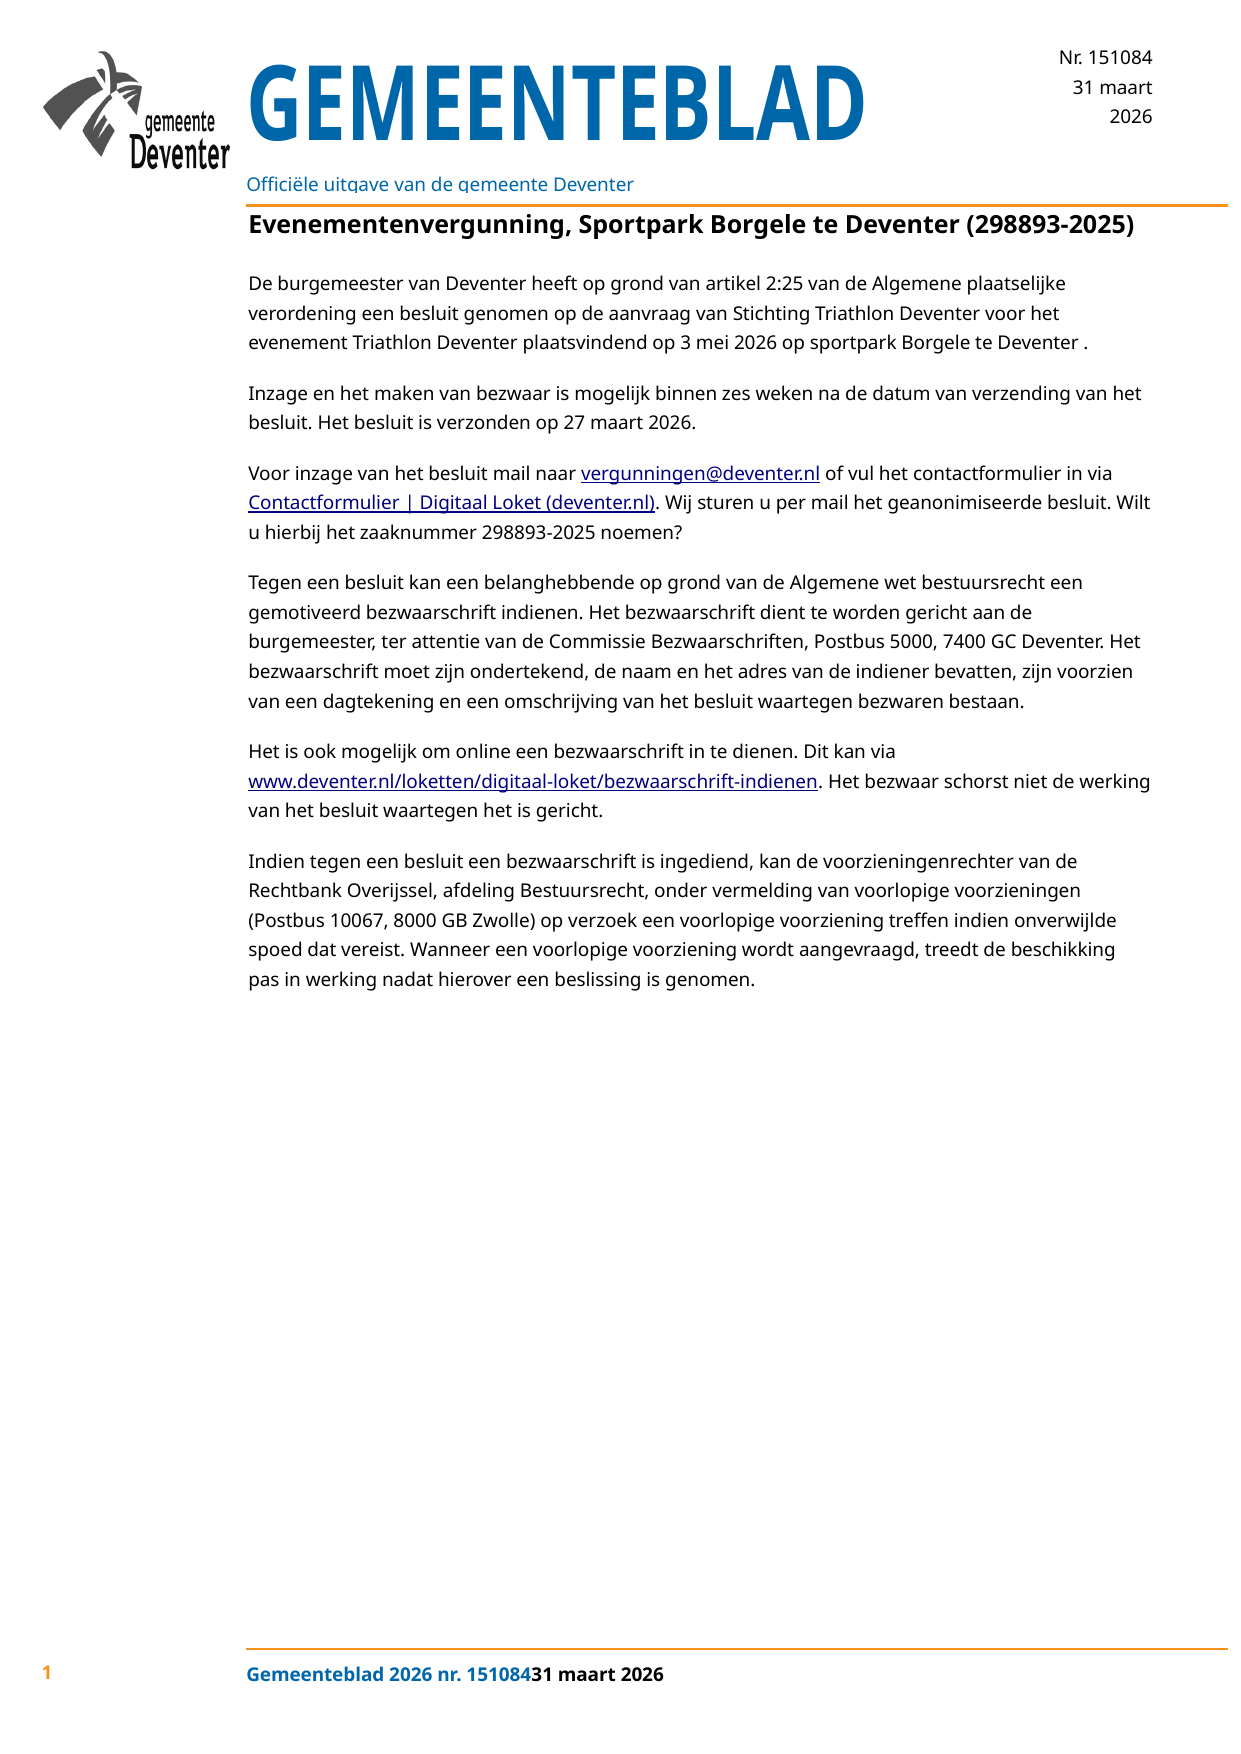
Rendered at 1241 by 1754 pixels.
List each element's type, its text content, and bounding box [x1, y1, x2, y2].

text Inzage en het maken van bezwaar is mogelijk binnen zes weken na de datum van verzending van het besluit. Het besluit is verzonden op 27 maart 2026. [248, 380, 1152, 435]
text Evenementenvergunning, Sportpark Borgele te Deventer (298893-2025) [248, 207, 1152, 241]
text Indien tegen een besluit een bezwaarschrift is ingediend, kan de voorzieningenrechter van de Rechtbank Overijssel, afdeling Bestuursrecht, onder vermelding van voorlopige voorzieningen (Postbus 10067, 8000 GB Zwolle) op verzoek een voorlopige voorziening treffen indien onverwijlde spoed dat vereist. Wanneer een voorlopige voorziening wordt aangevraagd, treedt de beschikking pas in werking nadat hierover een beslissing is genomen. [248, 848, 1152, 992]
picture [41, 47, 231, 172]
text Tegen een besluit kan een belanghebbende op grond van de Algemene wet bestuursrecht een gemotiveerd bezwaarschrift indienen. Het bezwaarschrift dient te worden gericht aan de burgemeester, ter attentie van de Commissie Bezwaarschriften, Postbus 5000, 7400 GC Deventer. Het bezwaarschrift moet zijn ondertekend, de naam en het adres van de indiener bevatten, zijn voorzien van een dagtekening en een omschrijving van het besluit waartegen bezwaren bestaan. [248, 569, 1152, 713]
text Het is ook mogelijk om online een bezwaarschrift in te dienen. Dit kan via www.deventer.nl/loketten/digitaal-loket/bezwaarschrift-indienen. Het bezwaar schorst niet de werking van het besluit waartegen het is gericht. [248, 738, 1152, 823]
text De burgemeester van Deventer heeft op grond van artikel 2:25 van de Algemene plaatselijke verordening een besluit genomen op de aanvraag van Stichting Triathlon Deventer voor het evenement Triathlon Deventer plaatsvindend op 3 mei 2026 op sportpark Borgele te Deventer . [248, 270, 1152, 355]
text Voor inzage van het besluit mail naar vergunningen@deventer.nl of vul het contactformulier in via Contactformulier | Digitaal Loket (deventer.nl). Wij sturen u per mail het geanonimiseerde besluit. Wilt u hierbij het zaaknummer 298893-2025 noemen? [248, 460, 1152, 545]
